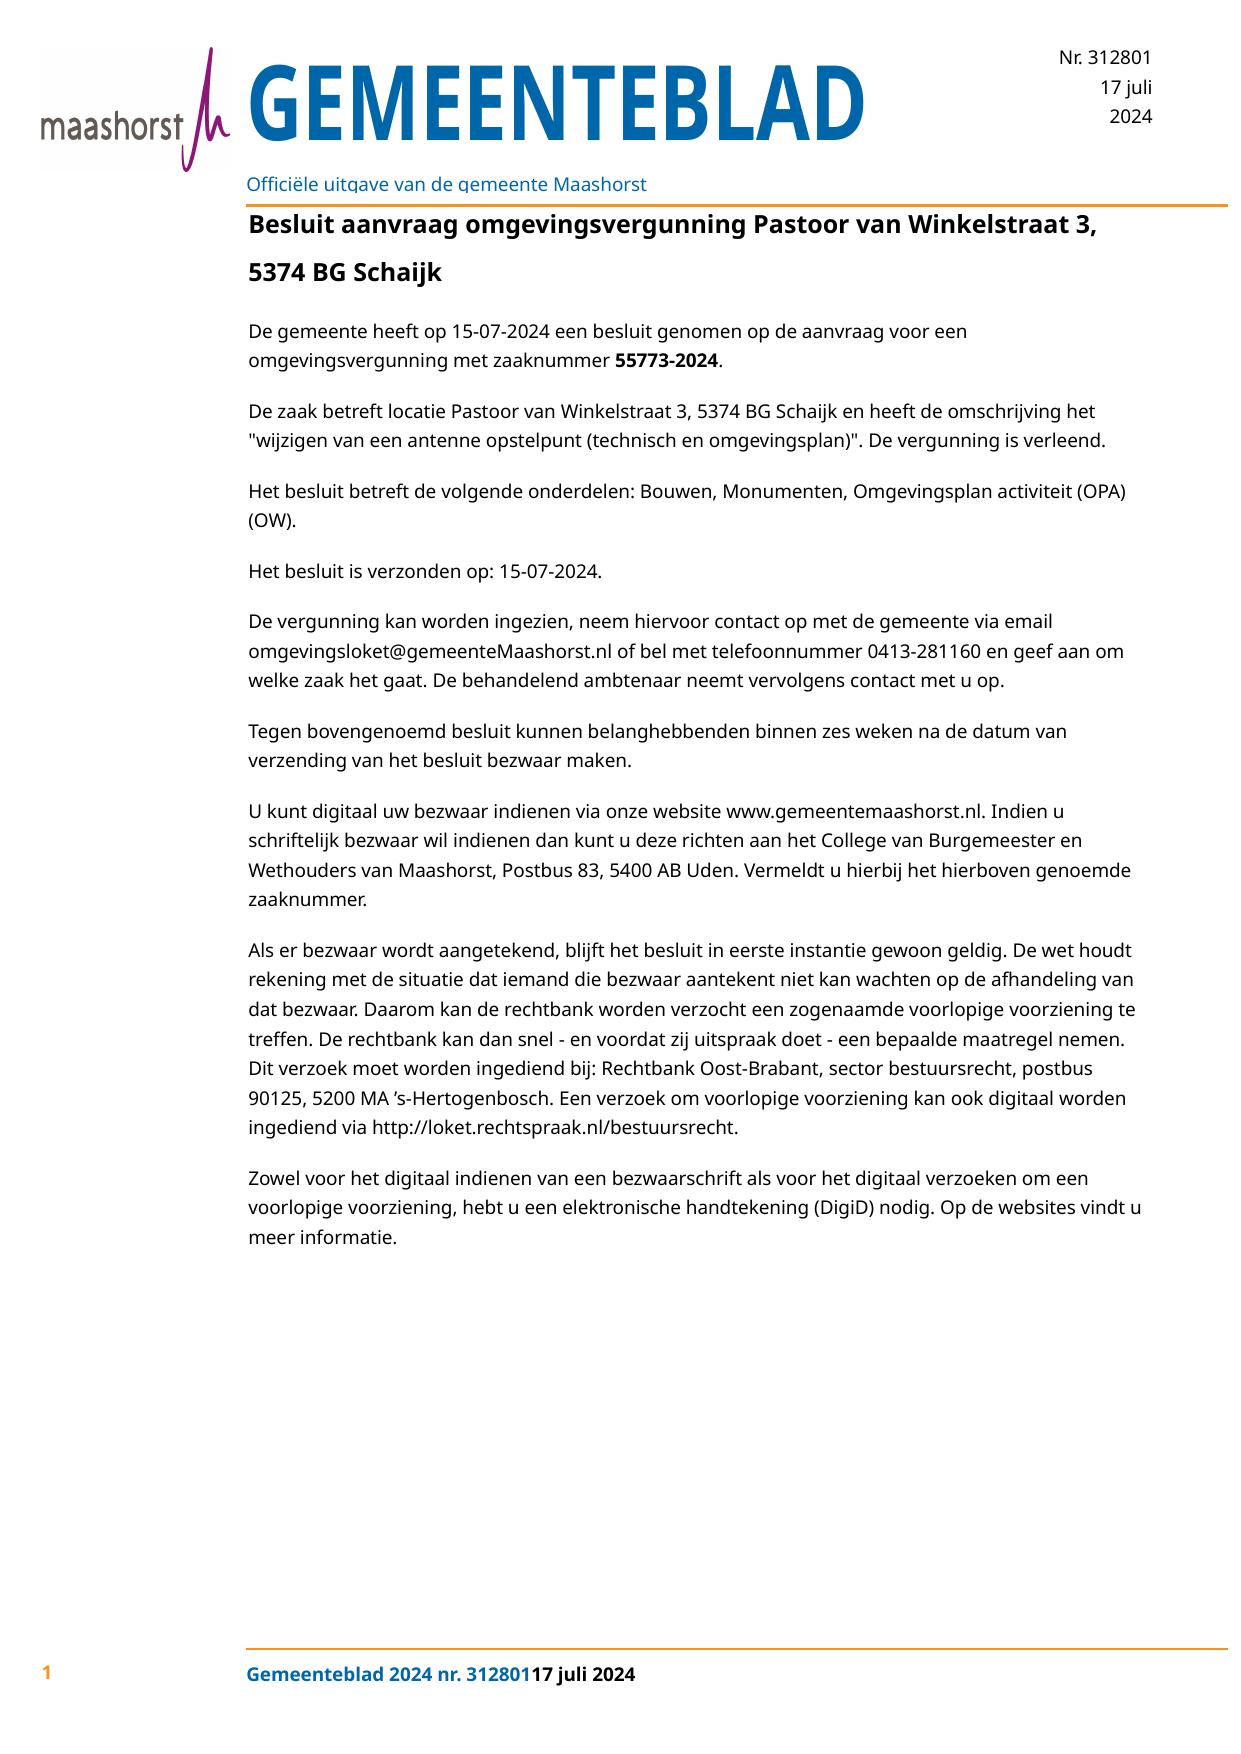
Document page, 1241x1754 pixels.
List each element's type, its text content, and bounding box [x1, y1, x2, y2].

picture [41, 47, 231, 172]
text Zowel voor het digitaal indienen van een bezwaarschrift als voor het digitaal verzoeken om een voorlopige voorziening, hebt u een elektronische handtekening (DigiD) nodig. Op de websites vindt u meer informatie. [248, 1165, 1152, 1250]
text Het besluit betreft de volgende onderdelen: Bouwen, Monumenten, Omgevingsplan activiteit (OPA) (OW). [248, 478, 1152, 533]
text De gemeente heeft op 15-07-2024 een besluit genomen op de aanvraag voor een omgevingsvergunning met zaaknummer 55773-2024. [248, 318, 1152, 373]
text Tegen bovengenoemd besluit kunnen belanghebbenden binnen zes weken na de datum van verzending van het besluit bezwaar maken. [248, 718, 1152, 773]
text Besluit aanvraag omgevingsvergunning Pastoor van Winkelstraat 3, 5374 BG Schaijk [248, 207, 1152, 288]
text De vergunning kan worden ingezien, neem hiervoor contact op met de gemeente via email omgevingsloket@gemeenteMaashorst.nl of bel met telefoonnummer 0413-281160 en geef aan om welke zaak het gaat. De behandelend ambtenaar neemt vervolgens contact met u op. [248, 608, 1152, 693]
text Het besluit is verzonden op: 15-07-2024. [248, 558, 1152, 584]
text De zaak betreft locatie Pastoor van Winkelstraat 3, 5374 BG Schaijk en heeft de omschrijving het "wijzigen van een antenne opstelpunt (technisch en omgevingsplan)". De vergunning is verleend. [248, 398, 1152, 453]
text Als er bezwaar wordt aangetekend, blijft het besluit in eerste instantie gewoon geldig. De wet houdt rekening met de situatie dat iemand die bezwaar aantekent niet kan wachten op de afhandeling van dat bezwaar. Daarom kan de rechtbank worden verzocht een zogenaamde voorlopige voorziening te treffen. De rechtbank kan dan snel - en voordat zij uitspraak doet - een bepaalde maatregel nemen. Dit verzoek moet worden ingediend bij: Rechtbank Oost-Brabant, sector bestuursrecht, postbus 90125, 5200 MA ’s-Hertogenbosch. Een verzoek om voorlopige voorziening kan ook digitaal worden ingediend via http://loket.rechtspraak.nl/bestuursrecht. [248, 937, 1152, 1140]
text U kunt digitaal uw bezwaar indienen via onze website www.gemeentemaashorst.nl. Indien u schriftelijk bezwaar wil indienen dan kunt u deze richten aan het College van Burgemeester en Wethouders van Maashorst, Postbus 83, 5400 AB Uden. Vermeldt u hierbij het hierboven genoemde zaaknummer. [248, 798, 1152, 912]
